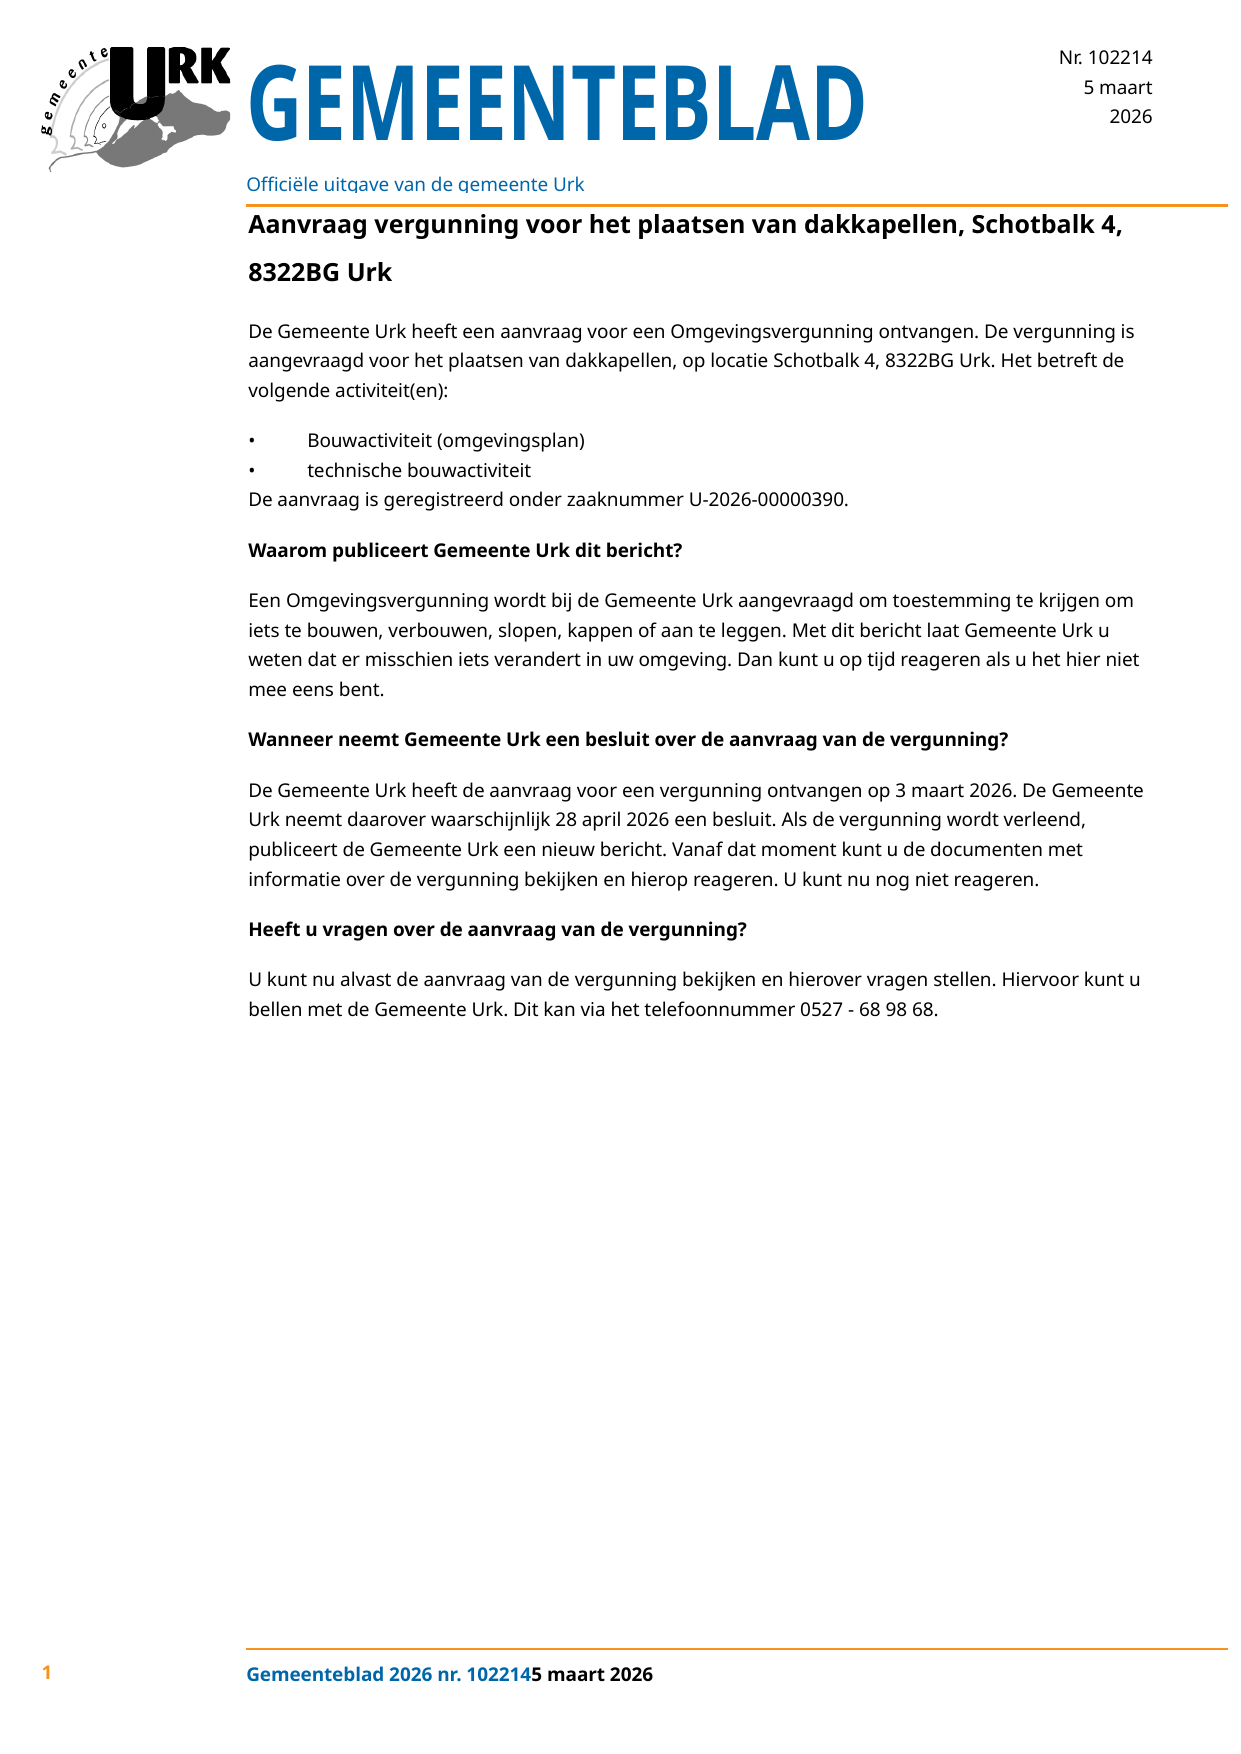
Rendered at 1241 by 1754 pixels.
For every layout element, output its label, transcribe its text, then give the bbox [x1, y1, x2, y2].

text U kunt nu alvast de aanvraag van de vergunning bekijken en hierover vragen stellen. Hiervoor kunt u bellen met de Gemeente Urk. Dit kan via het telefoonnummer 0527 - 68 98 68. [248, 967, 1152, 1022]
text De Gemeente Urk heeft een aanvraag voor een Omgevingsvergunning ontvangen. De vergunning is aangevraagd voor het plaatsen van dakkapellen, op locatie Schotbalk 4, 8322BG Urk. Het betreft de volgende activiteit(en): [248, 318, 1152, 403]
text Heeft u vragen over de aanvraag van de vergunning? [248, 916, 1152, 942]
text Een Omgevingsvergunning wordt bij de Gemeente Urk aangevraagd om toestemming te krijgen om iets te bouwen, verbouwen, slopen, kappen of aan te leggen. Met dit bericht laat Gemeente Urk u weten dat er misschien iets verandert in uw omgeving. Dan kunt u op tijd reageren als u het hier niet mee eens bent. [248, 587, 1152, 702]
list Bouwactiviteit (omgevingsplan) [248, 427, 1152, 453]
picture [41, 47, 231, 172]
text Waarom publiceert Gemeente Urk dit bericht? [248, 537, 1152, 563]
text De aanvraag is geregistreerd onder zaaknummer U-2026-00000390. [248, 487, 1152, 512]
text De Gemeente Urk heeft de aanvraag voor een vergunning ontvangen op 3 maart 2026. De Gemeente Urk neemt daarover waarschijnlijk 28 april 2026 een besluit. Als de vergunning wordt verleend, publiceert de Gemeente Urk een nieuw bericht. Vanaf dat moment kunt u de documenten met informatie over de vergunning bekijken en hierop reageren. U kunt nu nog niet reageren. [248, 777, 1152, 892]
list technische bouwactiviteit [248, 457, 1152, 483]
text Wanneer neemt Gemeente Urk een besluit over de aanvraag van de vergunning? [248, 727, 1152, 752]
text Aanvraag vergunning voor het plaatsen van dakkapellen, Schotbalk 4, 8322BG Urk [248, 207, 1152, 288]
